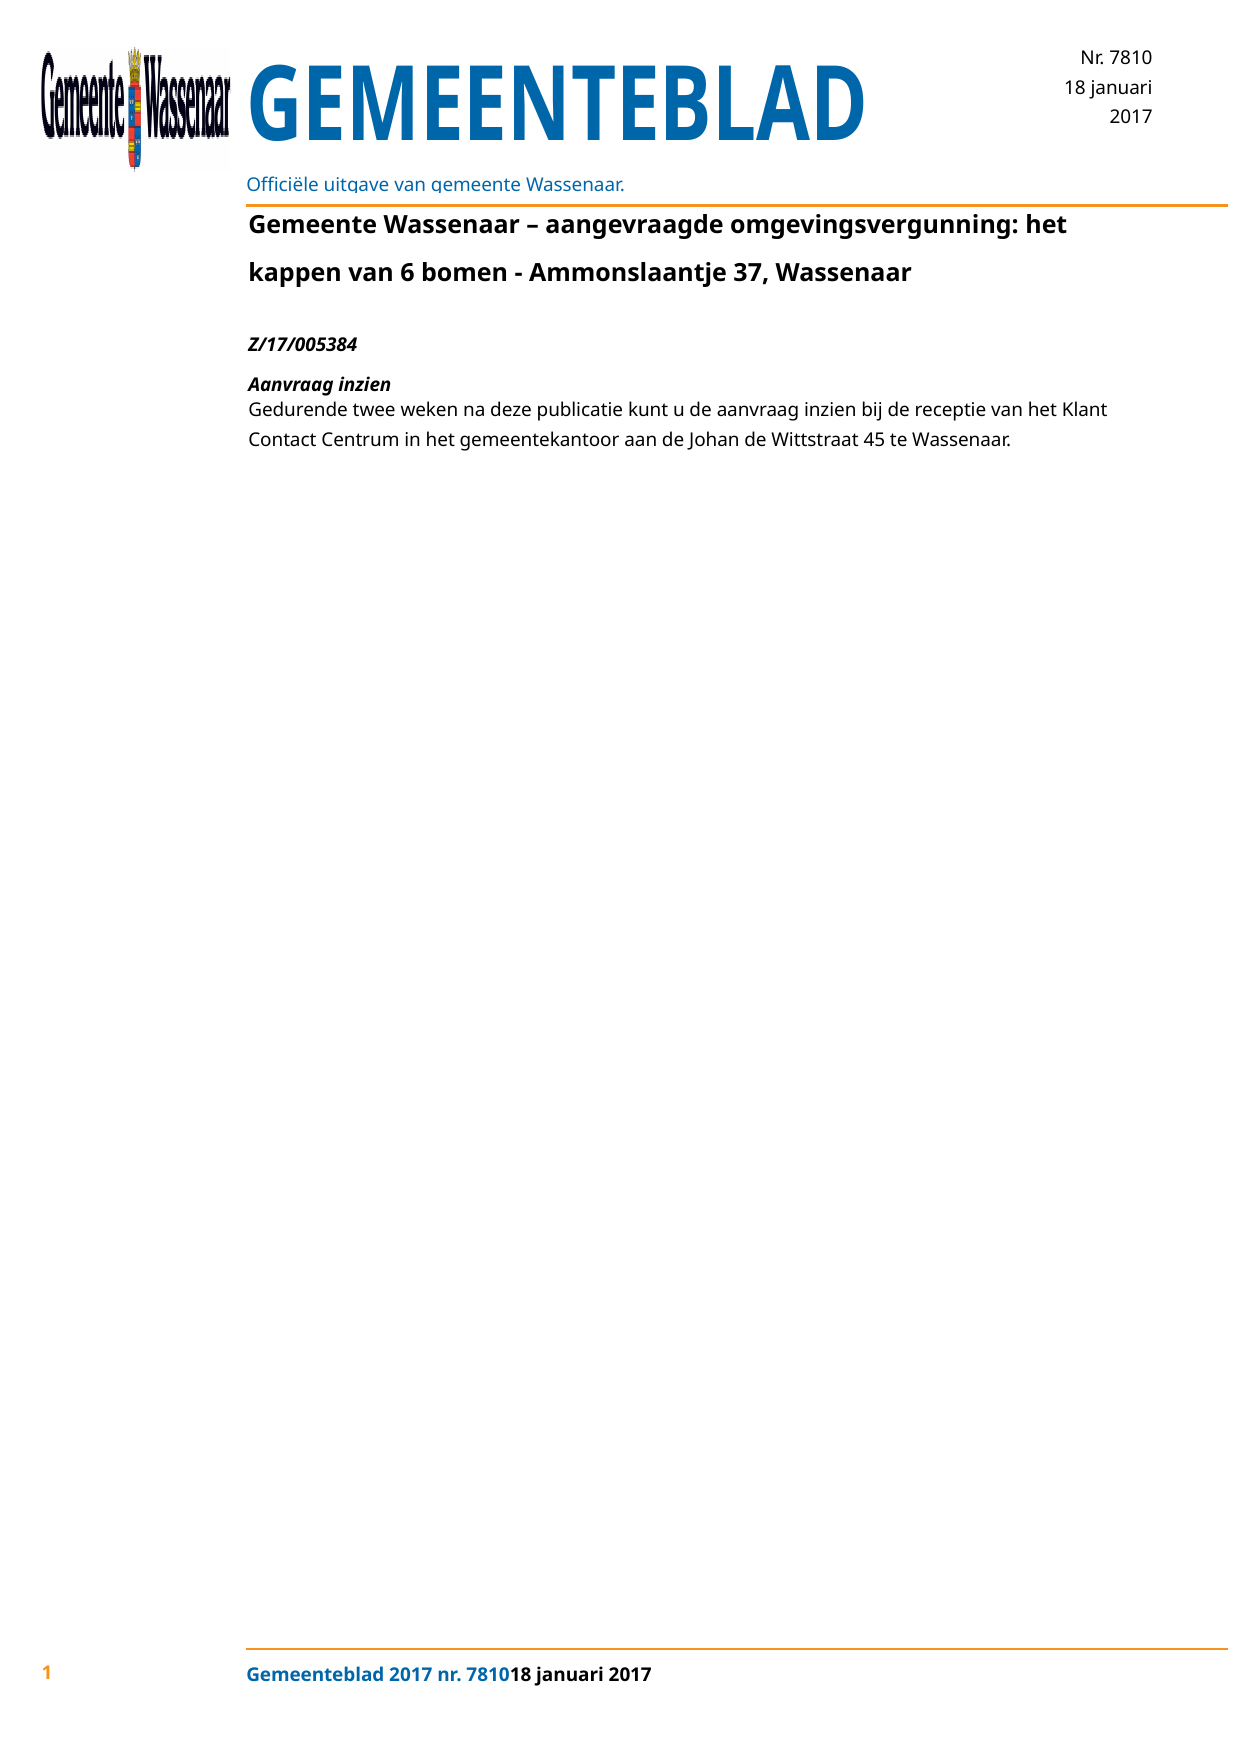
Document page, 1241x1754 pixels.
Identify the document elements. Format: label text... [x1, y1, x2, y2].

text Gemeente Wassenaar – aangevraagde omgevingsvergunning: het kappen van 6 bomen - Ammonslaantje 37, Wassenaar [248, 207, 1152, 288]
text Z/17/005384 [248, 331, 1152, 357]
picture [41, 47, 231, 172]
text Aanvraag inzien [248, 371, 1152, 396]
text Gedurende twee weken na deze publicatie kunt u de aanvraag inzien bij de receptie van het Klant Contact Centrum in het gemeentekantoor aan de Johan de Wittstraat 45 te Wassenaar. [248, 396, 1152, 452]
